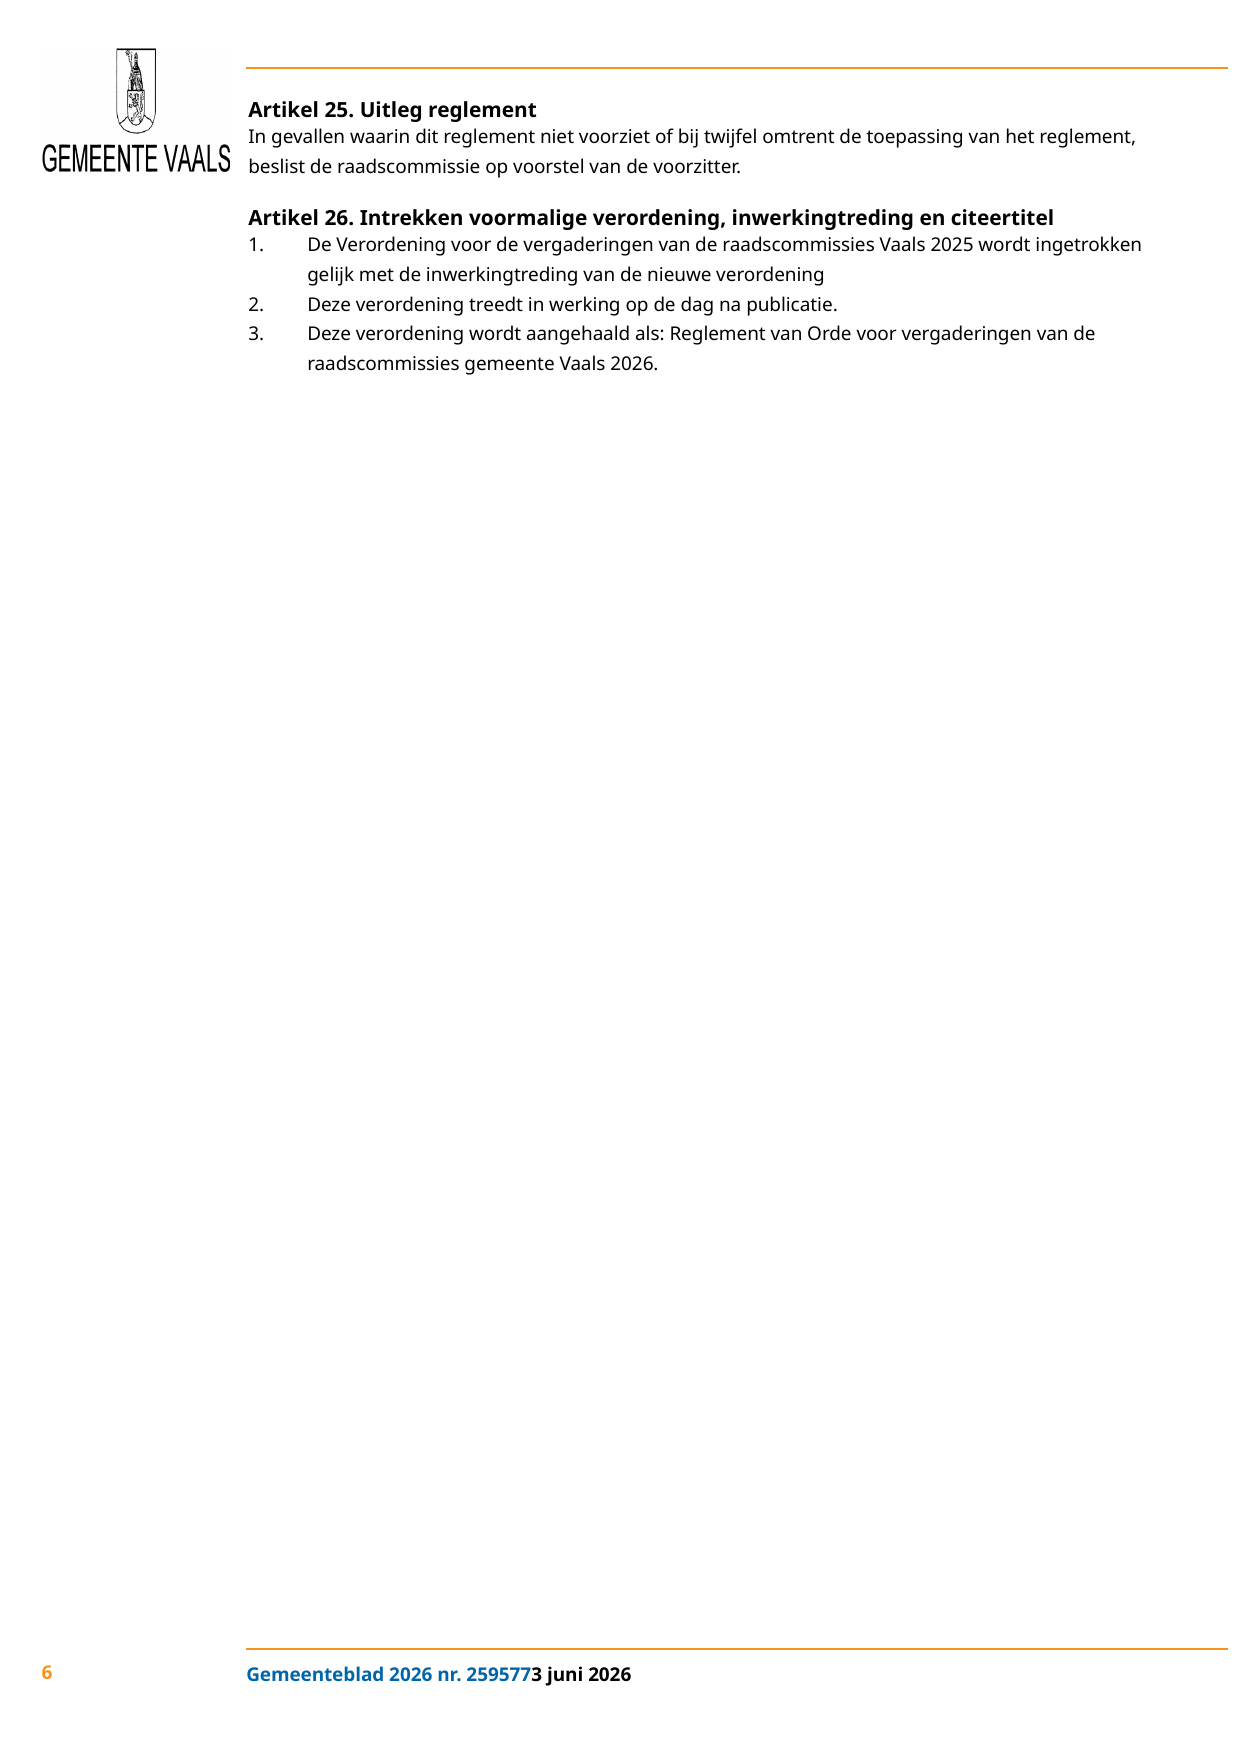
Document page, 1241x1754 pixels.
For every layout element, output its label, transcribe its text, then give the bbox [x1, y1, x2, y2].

text In gevallen waarin dit reglement niet voorziet of bij twijfel omtrent de toepassing van het reglement, beslist de raadscommissie op voorstel van de voorzitter. [248, 123, 1152, 178]
list Deze verordening wordt aangehaald als: Reglement van Orde voor vergaderingen van de raadscommissies gemeente Vaals 2026. [248, 320, 1152, 376]
text Artikel 25. Uitleg reglement [248, 95, 1152, 123]
list De Verordening voor de vergaderingen van de raadscommissies Vaals 2025 wordt ingetrokken gelijk met de inwerkingtreding van de nieuwe verordening [248, 232, 1152, 287]
list Deze verordening treedt in werking op de dag na publicatie. [248, 291, 1152, 317]
text Artikel 26. Intrekken voormalige verordening, inwerkingtreding en citeertitel [248, 203, 1152, 232]
picture [41, 47, 231, 172]
